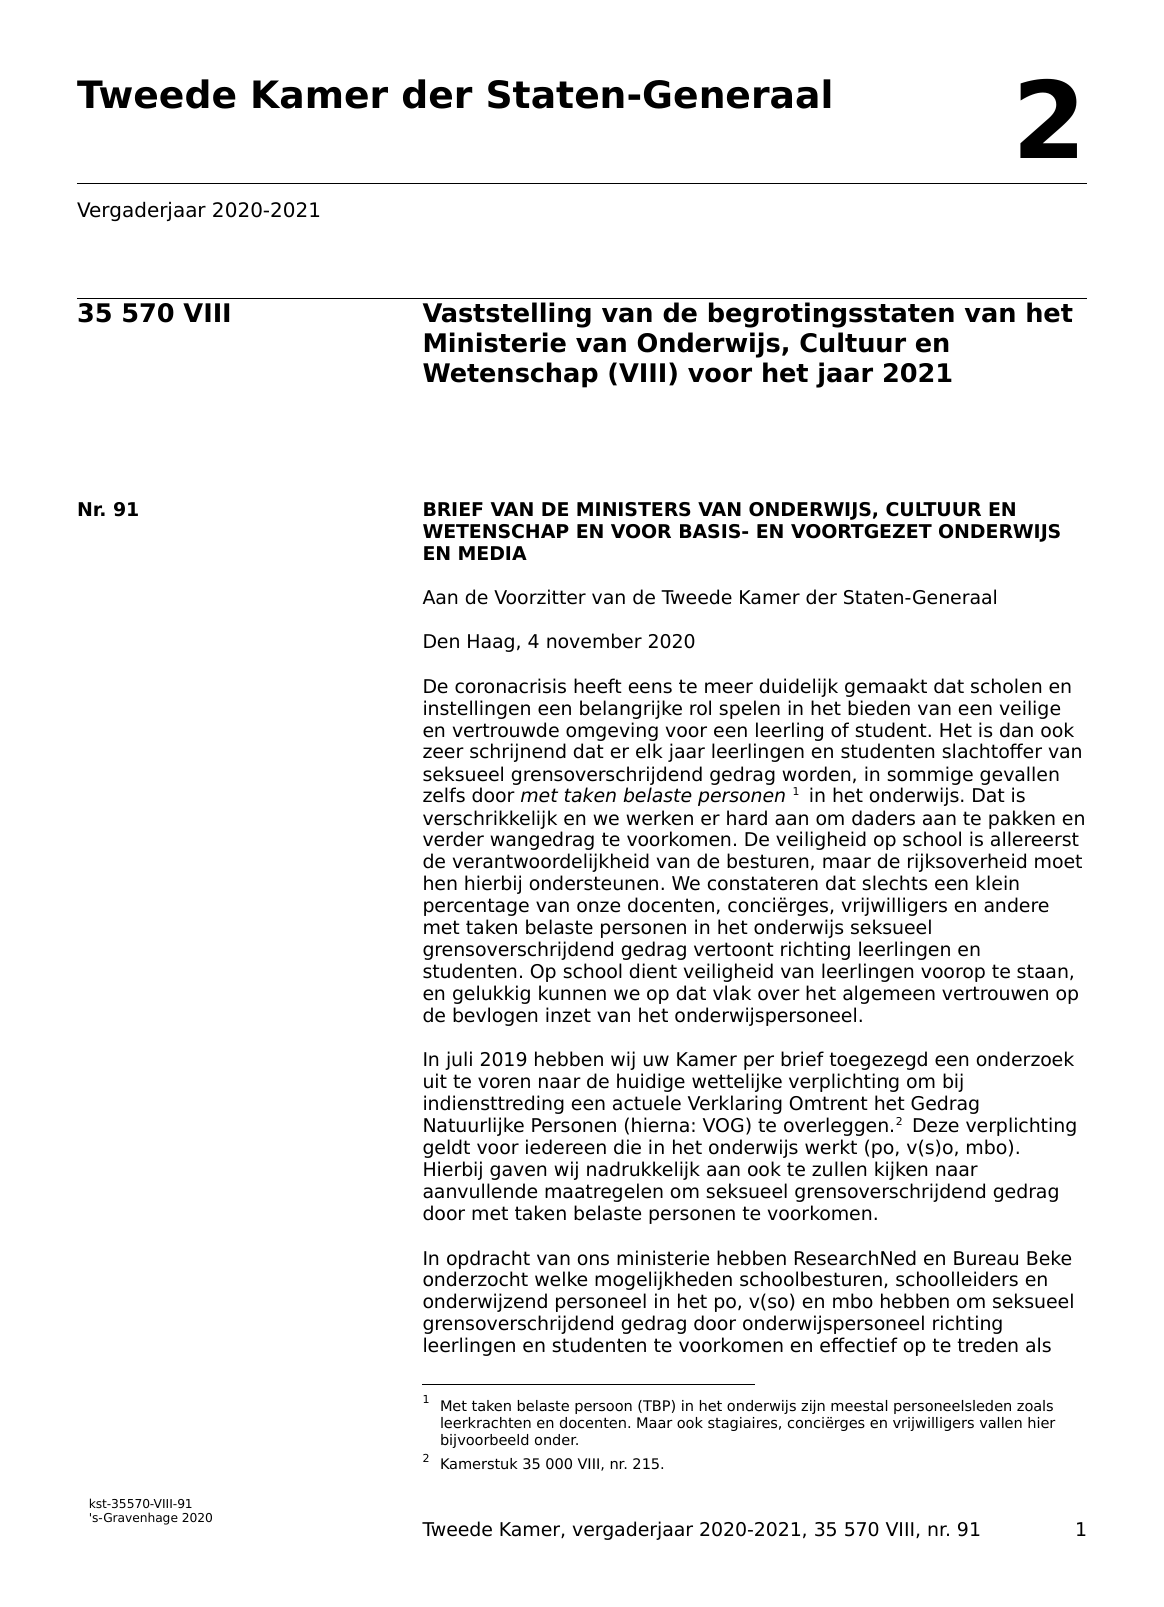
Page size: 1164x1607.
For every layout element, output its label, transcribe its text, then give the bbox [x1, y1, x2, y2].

text Den Haag, 4 november 2020 [422, 631, 1087, 653]
text 's-Gravenhage 2020 [88, 1511, 323, 1525]
table_header Tweede Kamer der Staten-Generaal [77, 59, 886, 183]
table_cell Vergaderjaar 2020-2021 [77, 184, 1087, 298]
subtitle 35 570 VIII Vaststelling van de begrotingsstaten van het Ministerie van Onderwijs, Cultuur en Wetenschap (VIII) voor het jaar 2021 [77, 299, 1087, 388]
table_header 2 [886, 59, 1087, 183]
subtitle Nr. 91 BRIEF VAN DE MINISTERS VAN ONDERWIJS, CULTUUR EN WETENSCHAP EN VOOR BASIS- EN VOORTGEZET ONDERWIJS EN MEDIA [77, 499, 1087, 565]
text kst-35570-VIII-91 [88, 1497, 323, 1511]
text De coronacrisis heeft eens te meer duidelijk gemaakt dat scholen en instellingen een belangrijke rol spelen in het bieden van een veilige en vertrouwde omgeving voor een leerling of student. Het is dan ook zeer schrijnend dat er elk jaar leerlingen en studenten slachtoffer van seksueel grensoverschrijdend gedrag worden, in sommige gevallen zelfs door met taken belaste personen in het onderwijs. Dat is verschrikkelijk en we werken er hard aan om daders aan te pakken en verder wangedrag te voorkomen. De veiligheid op school is allereerst de verantwoordelijkheid van de besturen, maar de rijksoverheid moet hen hierbij ondersteunen. We constateren dat slechts een klein percentage van onze docenten, conciërges, vrijwilligers en andere met taken belaste personen in het onderwijs seksueel grensoverschrijdend gedrag vertoont richting leerlingen en studenten. Op school dient veiligheid van leerlingen voorop te staan, en gelukkig kunnen we op dat vlak over het algemeen vertrouwen op de bevlogen inzet van het onderwijspersoneel. [422, 676, 1087, 1027]
text In opdracht van ons ministerie hebben ResearchNed en Bureau Beke onderzocht welke mogelijkheden schoolbesturen, schoolleiders en onderwijzend personeel in het po, v(so) en mbo hebben om seksueel grensoverschrijdend gedrag door onderwijspersoneel richting leerlingen en studenten te voorkomen en effectief op te treden als [422, 1247, 1087, 1357]
text Aan de Voorzitter van de Tweede Kamer der Staten-Generaal [422, 587, 1087, 609]
text In juli 2019 hebben wij uw Kamer per brief toegezegd een onderzoek uit te voren naar de huidige wettelijke verplichting om bij indiensttreding een actuele Verklaring Omtrent het Gedrag Natuurlijke Personen (hierna: VOG) te overleggen. Deze verplichting geldt voor iedereen die in het onderwijs werkt (po, v(s)o, mbo). Hierbij gaven wij nadrukkelijk aan ook te zullen kijken naar aanvullende maatregelen om seksueel grensoverschrijdend gedrag door met taken belaste personen te voorkomen. [422, 1049, 1087, 1225]
text Kamerstuk 35 000 VIII, nr. 215. [422, 1452, 1087, 1474]
text Met taken belaste persoon (TBP) in het onderwijs zijn meestal personeelsleden zoals leerkrachten en docenten. Maar ook stagiaires, conciërges en vrijwilligers vallen hier bijvoorbeeld onder. [422, 1393, 1087, 1449]
